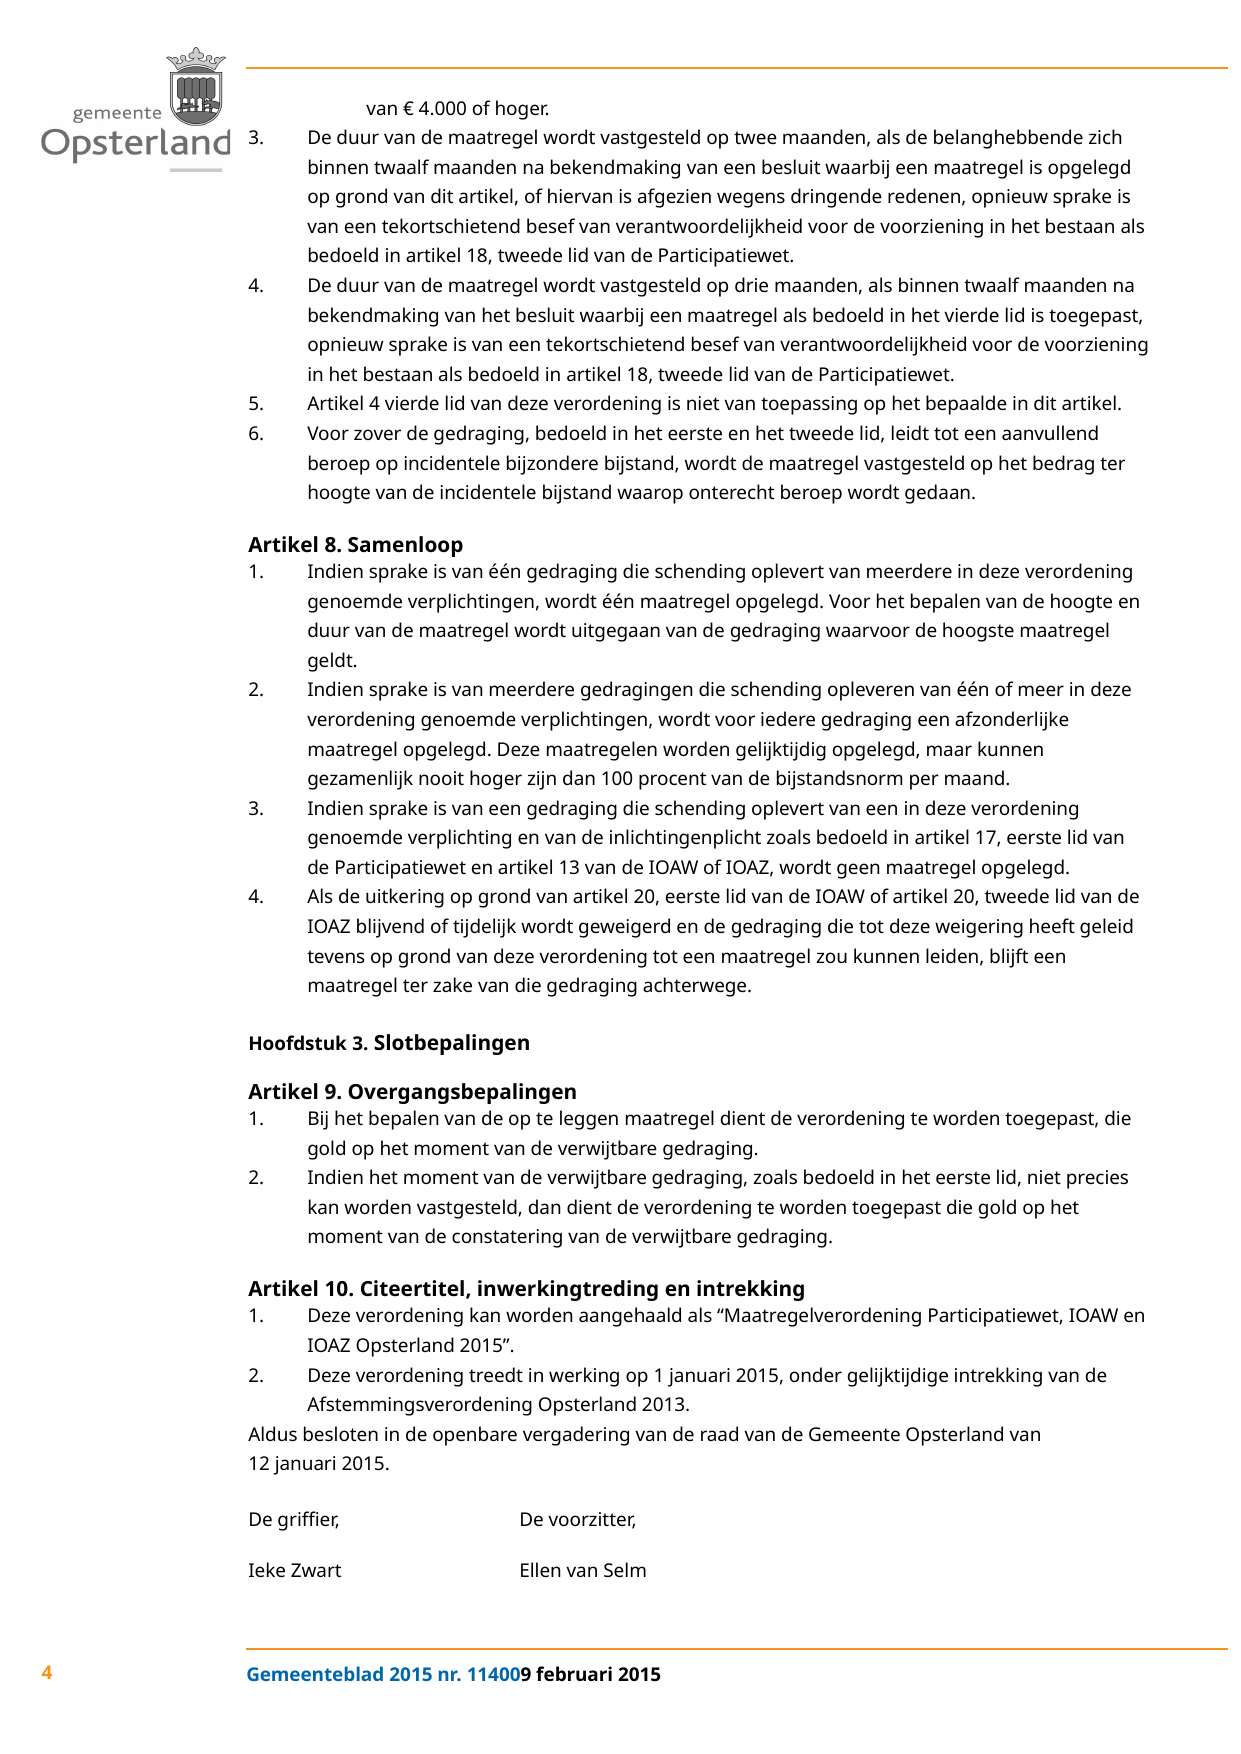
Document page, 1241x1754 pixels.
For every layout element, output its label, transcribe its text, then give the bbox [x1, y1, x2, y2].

list Voor zover de gedraging, bedoeld in het eerste en het tweede lid, leidt tot een aanvullend beroep op incidentele bijzondere bijstand, wordt de maatregel vastgesteld op het bedrag ter hoogte van de incidentele bijstand waarop onterecht beroep wordt gedaan. [248, 420, 1152, 505]
list Deze verordening kan worden aangehaald als “Maatregelverordening Participatiewet, IOAW en IOAZ Opsterland 2015”. [248, 1303, 1152, 1358]
text Artikel 8. Samenloop [248, 530, 1152, 558]
table_header De voorzitter, [519, 1506, 1152, 1532]
table_cell [248, 1532, 1152, 1557]
list Indien sprake is van meerdere gedragingen die schending opleveren van één of meer in deze verordening genoemde verplichtingen, wordt voor iedere gedraging een afzonderlijke maatregel opgelegd. Deze maatregelen worden gelijktijdig opgelegd, maar kunnen gezamenlijk nooit hoger zijn dan 100 procent van de bijstandsnorm per maand. [248, 677, 1152, 791]
list Artikel 4 vierde lid van deze verordening is niet van toepassing op het bepaalde in dit artikel. [248, 391, 1152, 416]
list Deze verordening treedt in werking op 1 januari 2015, onder gelijktijdige intrekking van de Afstemmingsverordening Opsterland 2013. [248, 1362, 1152, 1417]
list Indien het moment van de verwijtbare gedraging, zoals bedoeld in het eerste lid, niet precies kan worden vastgesteld, dan dient de verordening te worden toegepast die gold op het moment van de constatering van de verwijtbare gedraging. [248, 1164, 1152, 1249]
list Bij het bepalen van de op te leggen maatregel dient de verordening te worden toegepast, die gold op het moment van de verwijtbare gedraging. [248, 1105, 1152, 1161]
table_header De griffier, [248, 1506, 519, 1532]
table_cell Ellen van Selm [519, 1557, 1152, 1583]
text Artikel 10. Citeertitel, inwerkingtreding en intrekking [248, 1274, 1152, 1303]
picture [41, 47, 231, 172]
list van € 4.000 of hoger. [307, 95, 1152, 121]
text Artikel 9. Overgangsbepalingen [248, 1077, 1152, 1105]
list De duur van de maatregel wordt vastgesteld op drie maanden, als binnen twaalf maanden na bekendmaking van het besluit waarbij een maatregel als bedoeld in het vierde lid is toegepast, opnieuw sprake is van een tekortschietend besef van verantwoordelijkheid voor de voorziening in het bestaan als bedoeld in artikel 18, tweede lid van de Participatiewet. [248, 272, 1152, 387]
text Aldus besloten in de openbare vergadering van de raad van de Gemeente Opsterland van 12 januari 2015. [248, 1421, 1152, 1476]
text Hoofdstuk 3. Slotbepalingen [248, 1028, 1152, 1056]
table_cell Ieke Zwart [248, 1557, 519, 1583]
list Indien sprake is van één gedraging die schending oplevert van meerdere in deze verordening genoemde verplichtingen, wordt één maatregel opgelegd. Voor het bepalen van de hoogte en duur van de maatregel wordt uitgegaan van de gedraging waarvoor de hoogste maatregel geldt. [248, 558, 1152, 673]
list De duur van de maatregel wordt vastgesteld op twee maanden, als de belanghebbende zich binnen twaalf maanden na bekendmaking van een besluit waarbij een maatregel is opgelegd op grond van dit artikel, of hiervan is afgezien wegens dringende redenen, opnieuw sprake is van een tekortschietend besef van verantwoordelijkheid voor de voorziening in het bestaan als bedoeld in artikel 18, tweede lid van de Participatiewet. [248, 124, 1152, 268]
list Als de uitkering op grond van artikel 20, eerste lid van de IOAW of artikel 20, tweede lid van de IOAZ blijvend of tijdelijk wordt geweigerd en de gedraging die tot deze weigering heeft geleid tevens op grond van deze verordening tot een maatregel zou kunnen leiden, blijft een maatregel ter zake van die gedraging achterwege. [248, 884, 1152, 998]
list Indien sprake is van een gedraging die schending oplevert van een in deze verordening genoemde verplichting en van de inlichtingenplicht zoals bedoeld in artikel 17, eerste lid van de Participatiewet en artikel 13 van de IOAW of IOAZ, wordt geen maatregel opgelegd. [248, 795, 1152, 880]
